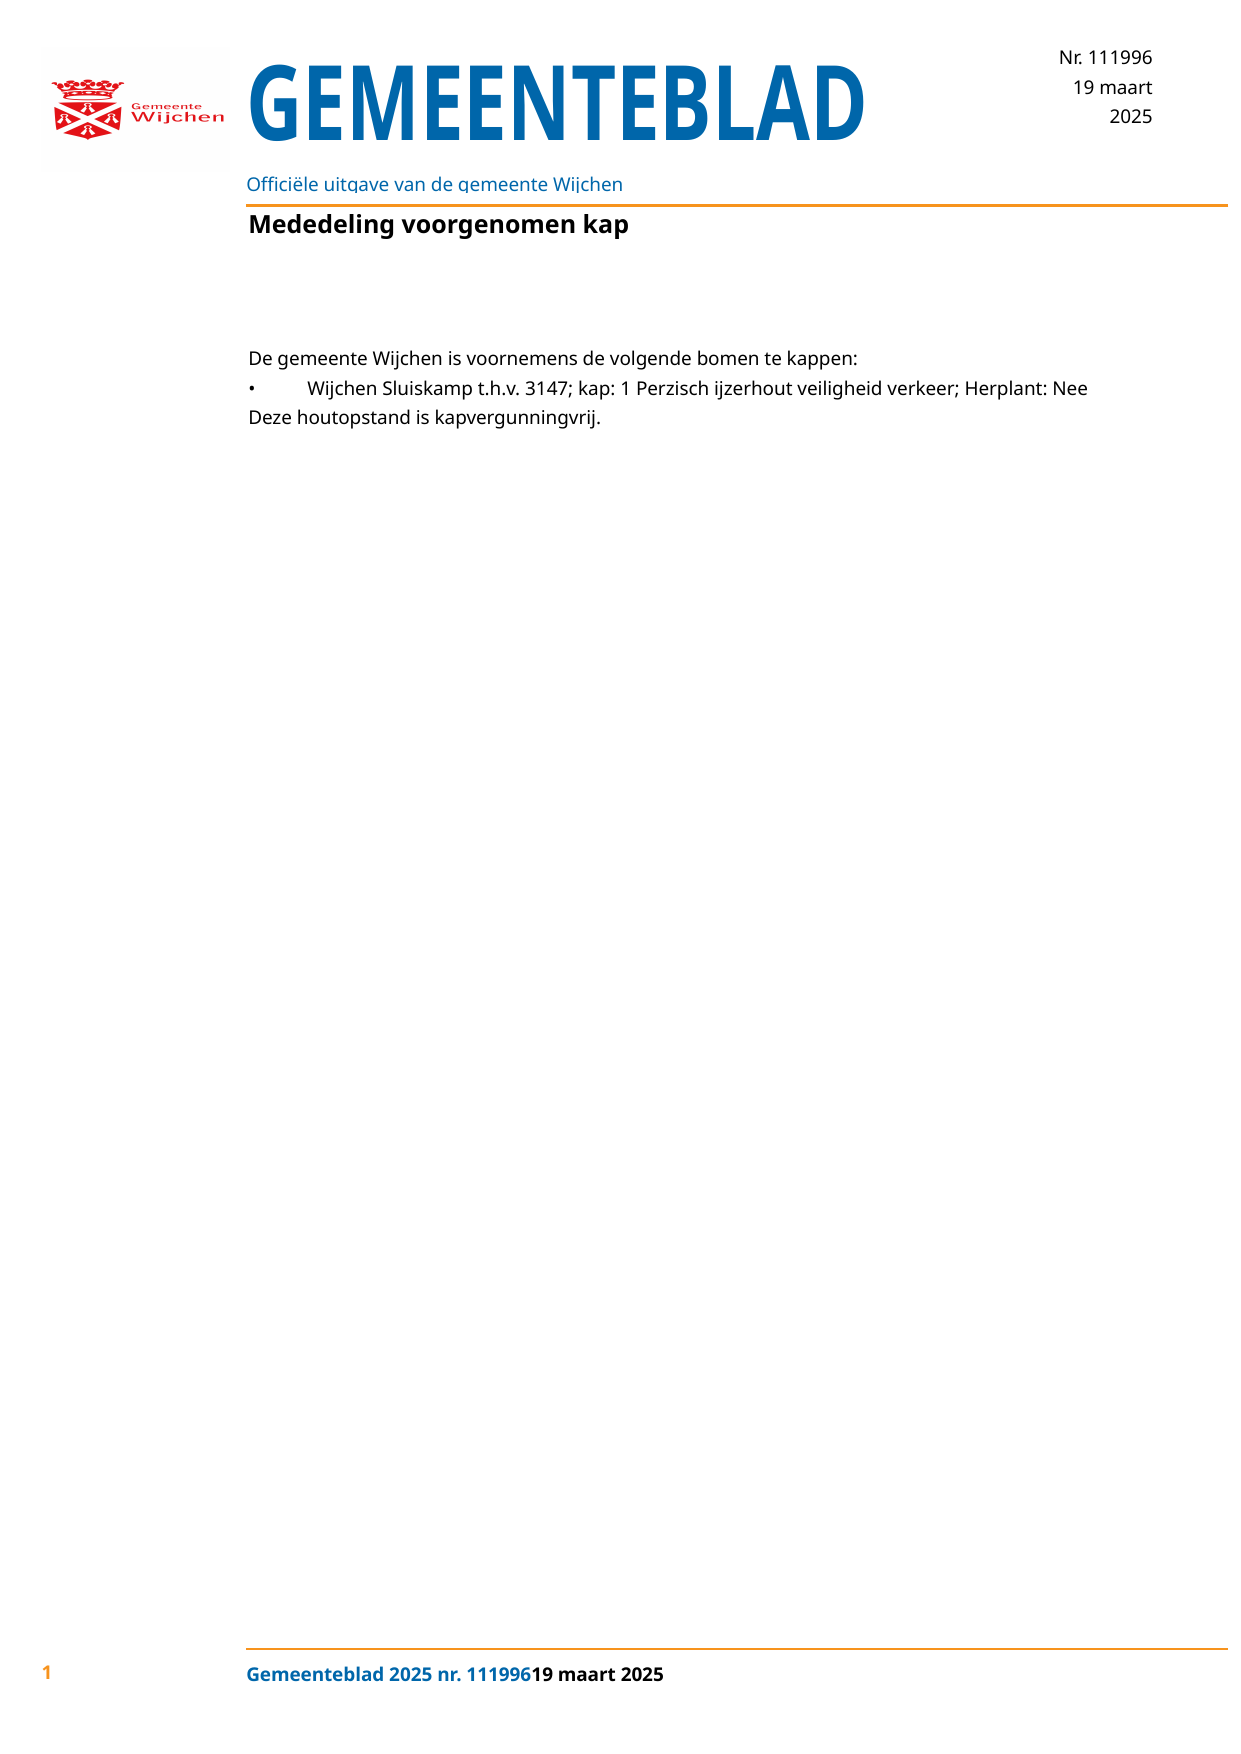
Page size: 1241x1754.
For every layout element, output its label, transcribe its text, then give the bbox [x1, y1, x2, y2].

picture [41, 47, 231, 172]
text Mededeling voorgenomen kap [248, 207, 1152, 241]
list Wijchen Sluiskamp t.h.v. 3147; kap: 1 Perzisch ijzerhout veiligheid verkeer; Herplant: Nee [248, 375, 1152, 401]
text De gemeente Wijchen is voornemens de volgende bomen te kappen: [248, 345, 1152, 371]
text Deze houtopstand is kapvergunningvrij. [248, 404, 1152, 430]
